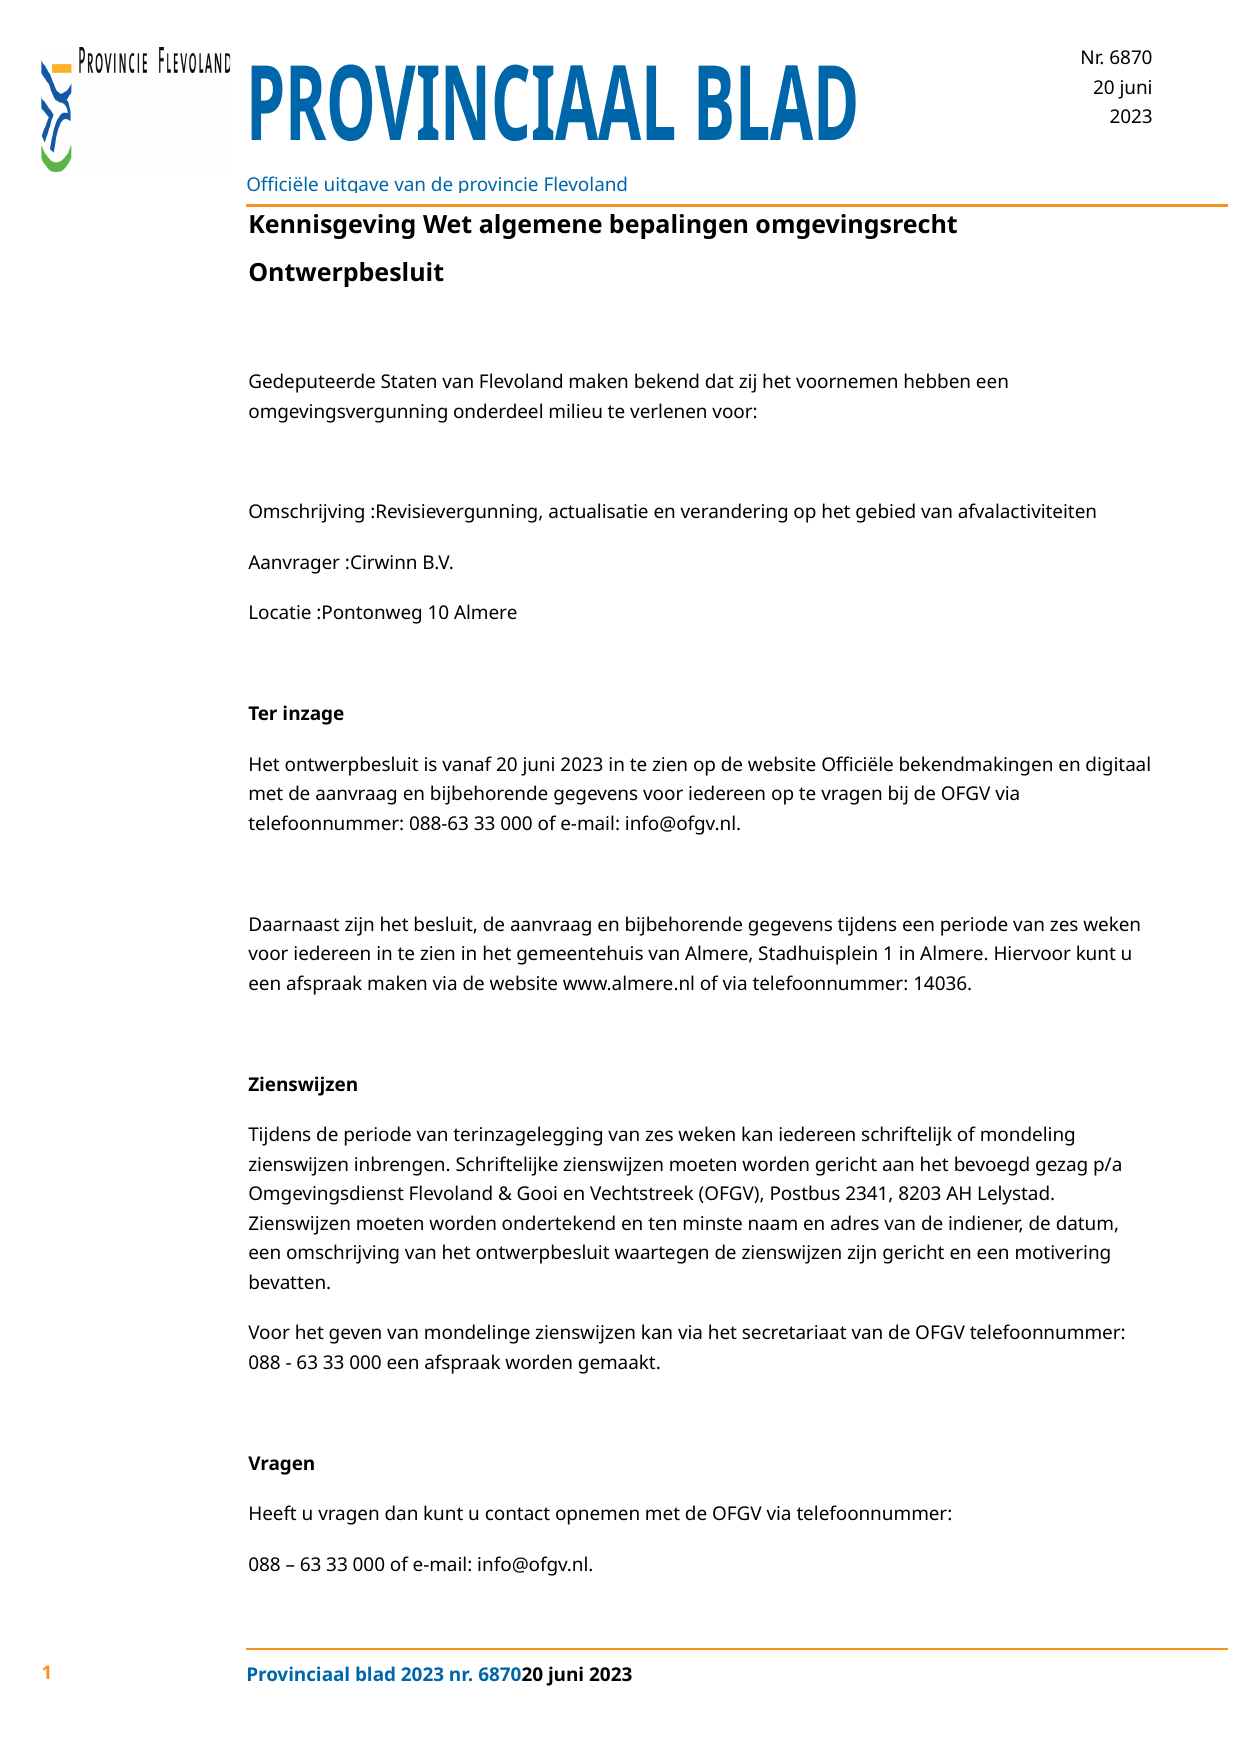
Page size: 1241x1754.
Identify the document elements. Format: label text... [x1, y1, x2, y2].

text Tijdens de periode van terinzagelegging van zes weken kan iedereen schriftelijk of mondeling zienswijzen inbrengen. Schriftelijke zienswijzen moeten worden gericht aan het bevoegd gezag p/a Omgevingsdienst Flevoland & Gooi en Vechtstreek (OFGV), Postbus 2341, 8203 AH Lelystad. Zienswijzen moeten worden ondertekend en ten minste naam en adres van de indiener, de datum, een omschrijving van het ontwerpbesluit waartegen de zienswijzen zijn gericht en een motivering bevatten. [248, 1121, 1152, 1295]
text Omschrijving :Revisievergunning, actualisatie en verandering op het gebied van afvalactiviteiten [248, 499, 1152, 524]
text Vragen [248, 1450, 1152, 1476]
text Het ontwerpbesluit is vanaf 20 juni 2023 in te zien op de website Officiële bekendmakingen en digitaal met de aanvraag en bijbehorende gegevens voor iedereen op te vragen bij de OFGV via telefoonnummer: 088-63 33 000 of e-mail: info@ofgv.nl. [248, 751, 1152, 836]
text Locatie :Pontonweg 10 Almere [248, 599, 1152, 625]
text Kennisgeving Wet algemene bepalingen omgevingsrecht Ontwerpbesluit [248, 207, 1152, 288]
picture [41, 47, 231, 172]
text Zienswijzen [248, 1071, 1152, 1097]
text Heeft u vragen dan kunt u contact opnemen met de OFGV via telefoonnummer: [248, 1500, 1152, 1526]
text Daarnaast zijn het besluit, de aanvraag en bijbehorende gegevens tijdens een periode van zes weken voor iedereen in te zien in het gemeentehuis van Almere, Stadhuisplein 1 in Almere. Hiervoor kunt u een afspraak maken via de website www.almere.nl of via telefoonnummer: 14036. [248, 911, 1152, 996]
text Aanvrager :Cirwinn B.V. [248, 549, 1152, 575]
text 088 – 63 33 000 of e-mail: info@ofgv.nl. [248, 1551, 1152, 1577]
text Voor het geven van mondelinge zienswijzen kan via het secretariaat van de OFGV telefoonnummer: 088 - 63 33 000 een afspraak worden gemaakt. [248, 1319, 1152, 1375]
text Gedeputeerde Staten van Flevoland maken bekend dat zij het voornemen hebben een omgevingsvergunning onderdeel milieu te verlenen voor: [248, 368, 1152, 424]
text Ter inzage [248, 700, 1152, 726]
